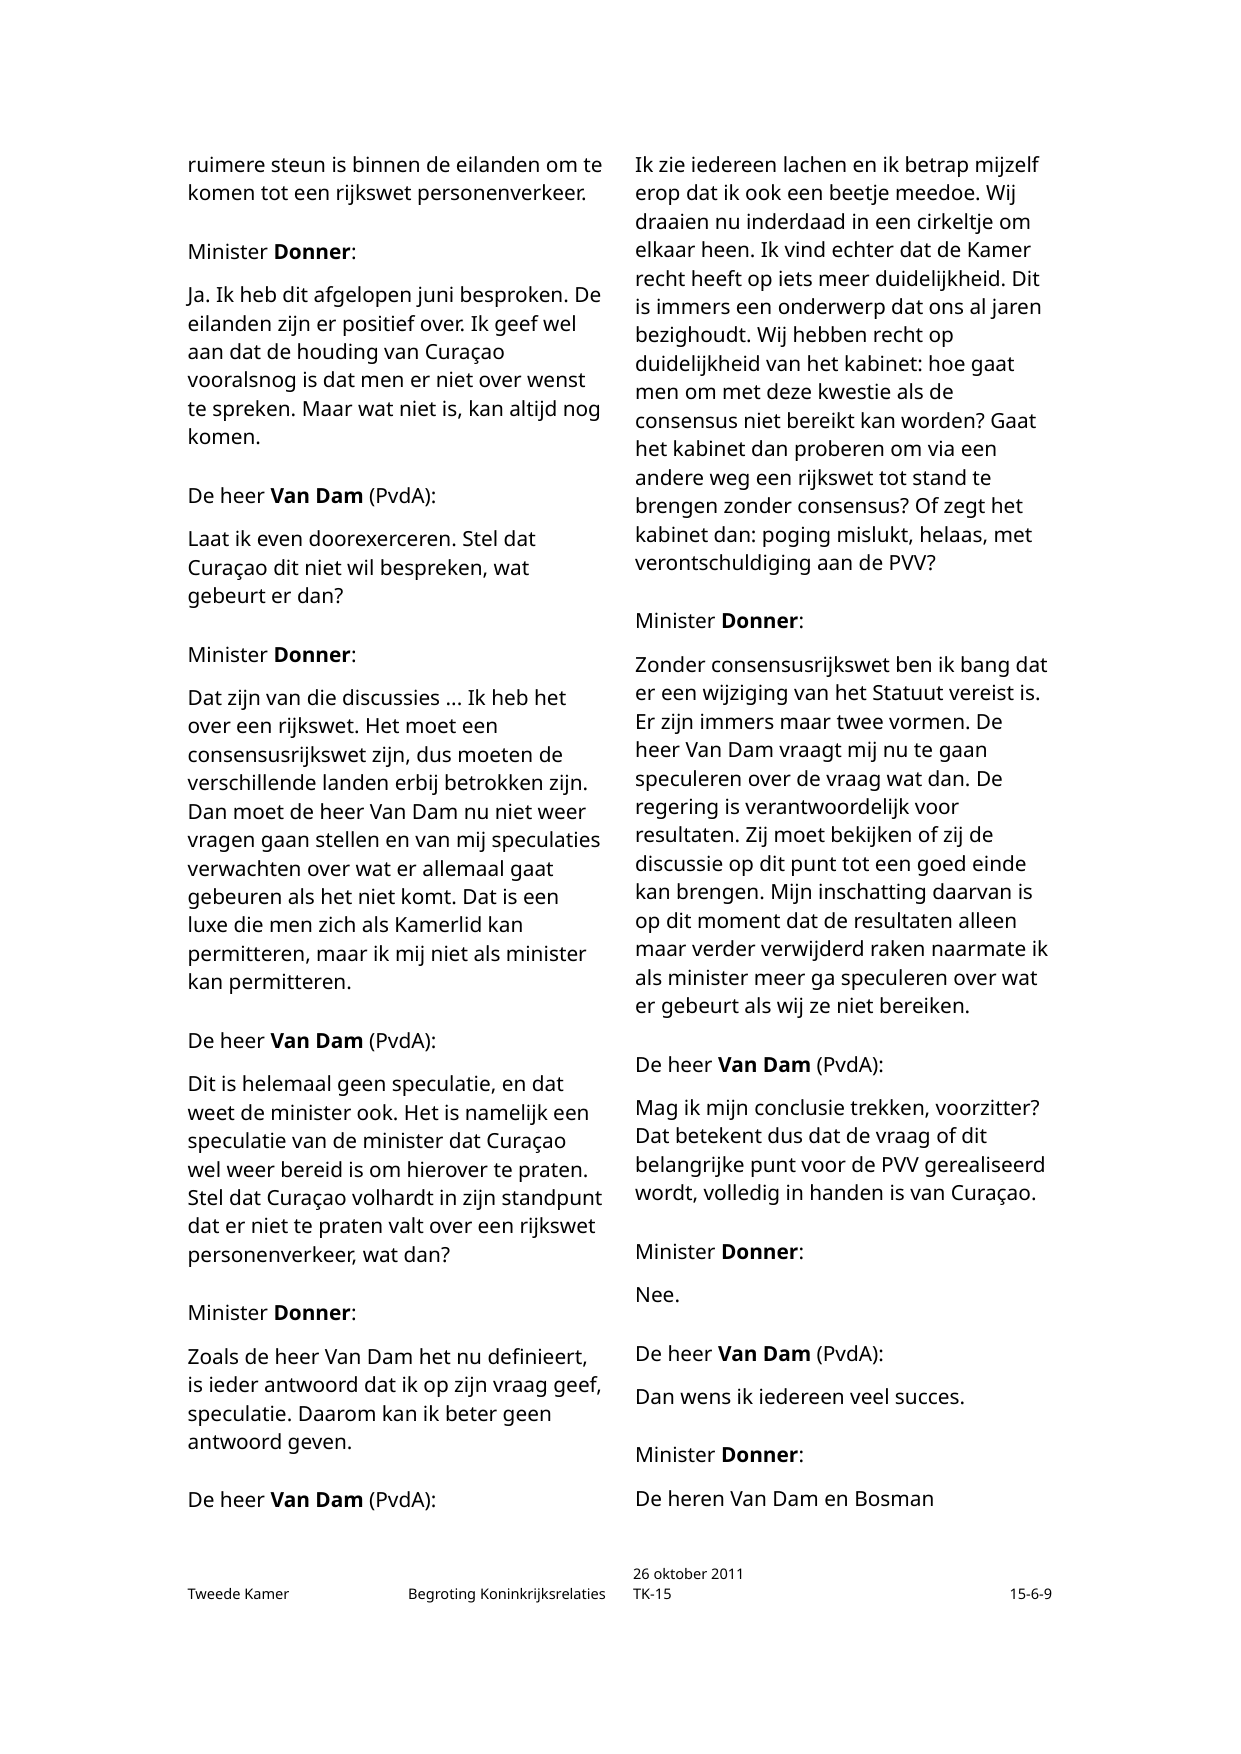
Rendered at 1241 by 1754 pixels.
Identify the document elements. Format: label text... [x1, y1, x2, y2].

text Dan wens ik iedereen veel succes. [635, 1382, 1053, 1411]
text De heer Van Dam (PvdA): [187, 481, 605, 509]
text Minister Donner: [187, 640, 605, 668]
text De heer Van Dam (PvdA): [187, 1026, 605, 1054]
text Minister Donner: [635, 607, 1053, 635]
text ruimere steun is binnen de eilanden om te komen tot een rijkswet personenverkeer. [187, 150, 605, 207]
text Zonder consensusrijkswet ben ik bang dat er een wijziging van het Statuut vereist is. Er zijn immers maar twee vormen. De heer Van Dam vraagt mij nu te gaan speculeren over de vraag wat dan. De regering is verantwoordelijk voor resultaten. Zij moet bekijken of zij de discussie op dit punt tot een goed einde kan brengen. Mijn inschatting daarvan is op dit moment dat de resultaten alleen maar verder verwijderd raken naarmate ik als minister meer ga speculeren over wat er gebeurt als wij ze niet bereiken. [635, 650, 1053, 1020]
text De heren Van Dam en Bosman [635, 1484, 1053, 1512]
text De heer Van Dam (PvdA): [635, 1339, 1053, 1367]
text Nee. [635, 1280, 1053, 1309]
text Ik zie iedereen lachen en ik betrap mijzelf erop dat ik ook een beetje meedoe. Wij draaien nu inderdaad in een cirkeltje om elkaar heen. Ik vind echter dat de Kamer recht heeft op iets meer duidelijkheid. Dit is immers een onderwerp dat ons al jaren bezighoudt. Wij hebben recht op duidelijkheid van het kabinet: hoe gaat men om met deze kwestie als de consensus niet bereikt kan worden? Gaat het kabinet dan proberen om via een andere weg een rijkswet tot stand te brengen zonder consensus? Of zegt het kabinet dan: poging mislukt, helaas, met verontschuldiging aan de PVV? [635, 150, 1053, 577]
text Minister Donner: [187, 237, 605, 265]
text Minister Donner: [635, 1441, 1053, 1469]
text Minister Donner: [635, 1237, 1053, 1265]
text Zoals de heer Van Dam het nu definieert, is ieder antwoord dat ik op zijn vraag geef, speculatie. Daarom kan ik beter geen antwoord geven. [187, 1342, 605, 1456]
text Dit is helemaal geen speculatie, en dat weet de minister ook. Het is namelijk een speculatie van de minister dat Curaçao wel weer bereid is om hierover te praten. Stel dat Curaçao volhardt in zijn standpunt dat er niet te praten valt over een rijkswet personenverkeer, wat dan? [187, 1069, 605, 1268]
text Ja. Ik heb dit afgelopen juni besproken. De eilanden zijn er positief over. Ik geef wel aan dat de houding van Curaçao vooralsnog is dat men er niet over wenst te spreken. Maar wat niet is, kan altijd nog komen. [187, 280, 605, 451]
text Laat ik even doorexerceren. Stel dat Curaçao dit niet wil bespreken, wat gebeurt er dan? [187, 524, 605, 610]
text Dat zijn van die discussies ... Ik heb het over een rijkswet. Het moet een consensusrijkswet zijn, dus moeten de verschillende landen erbij betrokken zijn. Dan moet de heer Van Dam nu niet weer vragen gaan stellen en van mij speculaties verwachten over wat er allemaal gaat gebeuren als het niet komt. Dat is een luxe die men zich als Kamerlid kan permitteren, maar ik mij niet als minister kan permitteren. [187, 683, 605, 996]
text De heer Van Dam (PvdA): [187, 1486, 605, 1514]
text Mag ik mijn conclusie trekken, voorzitter? Dat betekent dus dat de vraag of dit belangrijke punt voor de PVV gerealiseerd wordt, volledig in handen is van Curaçao. [635, 1093, 1053, 1207]
text De heer Van Dam (PvdA): [635, 1050, 1053, 1078]
text Minister Donner: [187, 1298, 605, 1327]
